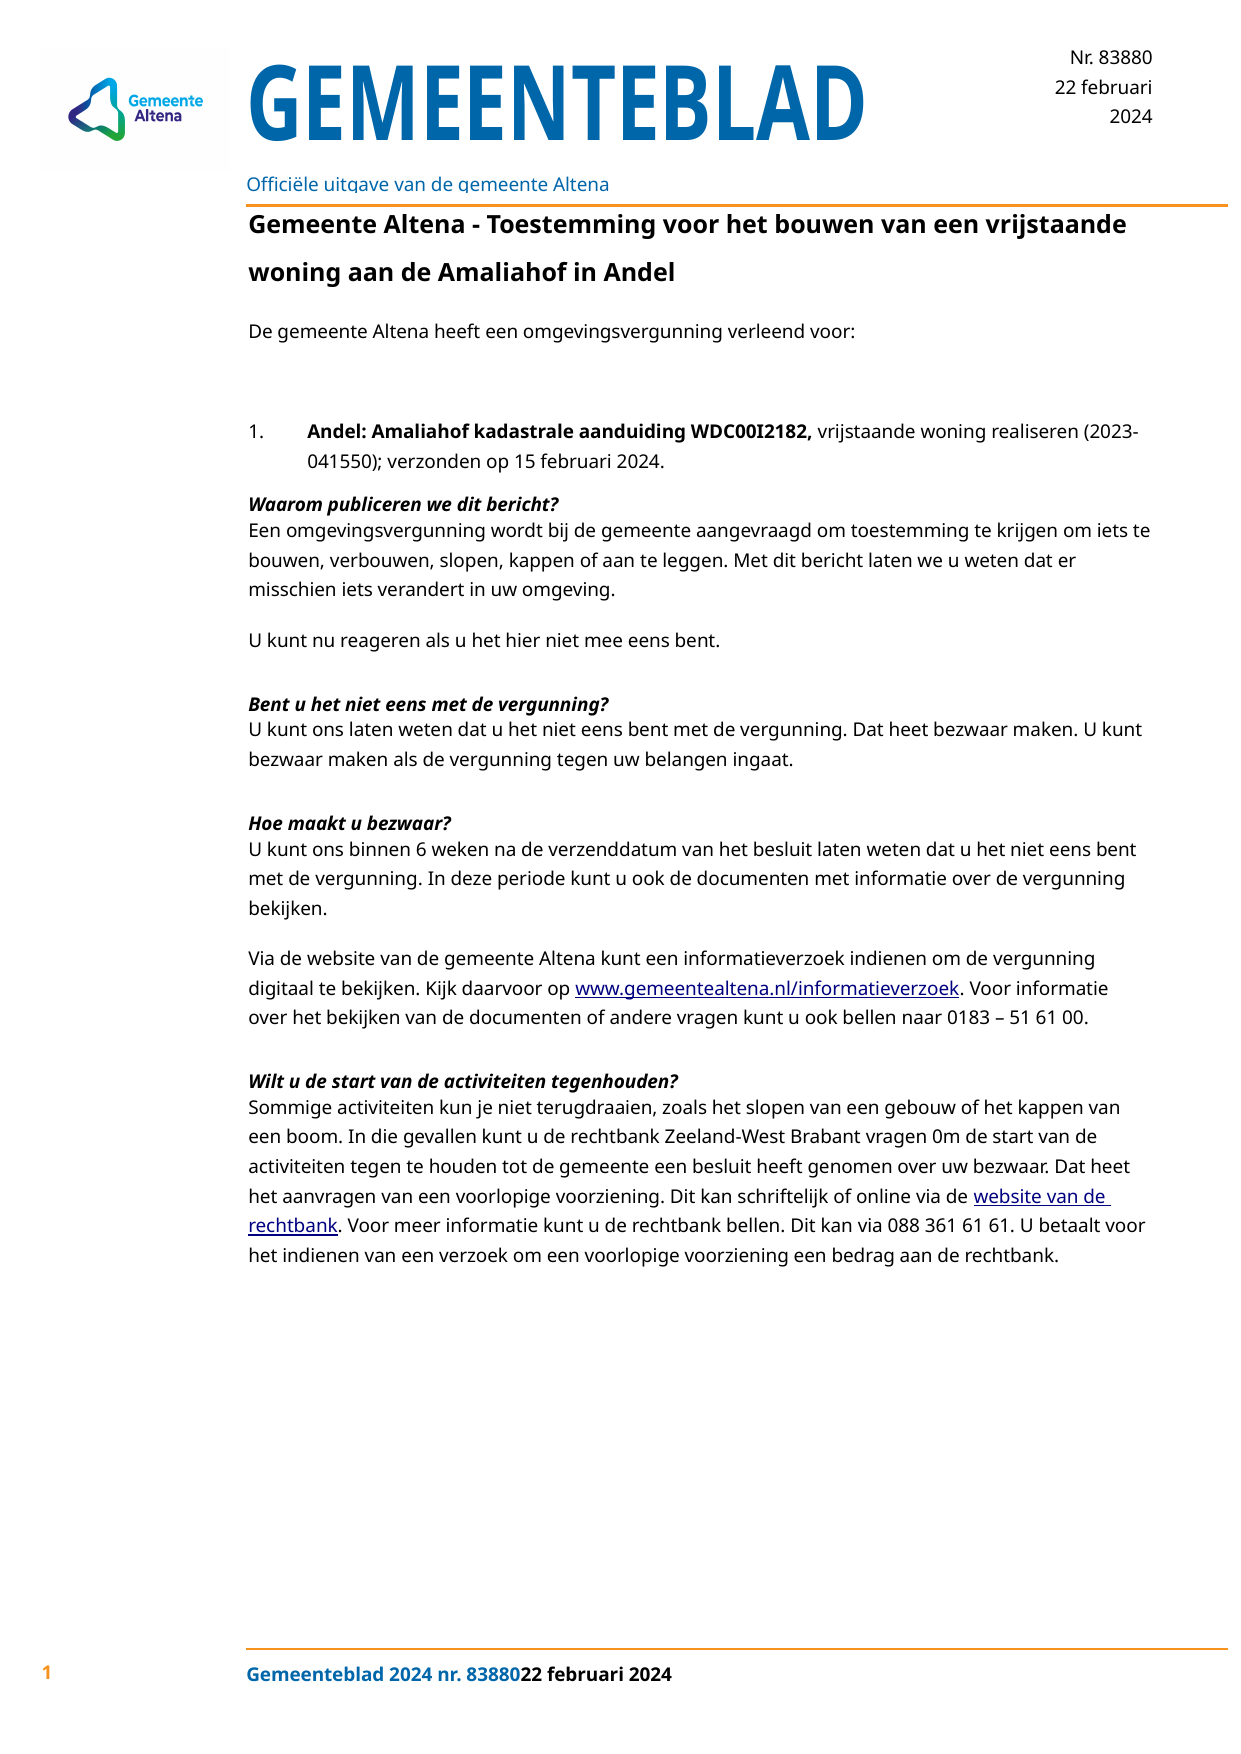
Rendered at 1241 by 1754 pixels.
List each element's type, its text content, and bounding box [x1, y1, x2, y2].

text U kunt nu reageren als u het hier niet mee eens bent. [248, 627, 1152, 652]
text Een omgevingsvergunning wordt bij de gemeente aangevraagd om toestemming te krijgen om iets te bouwen, verbouwen, slopen, kappen of aan te leggen. Met dit bericht laten we u weten dat er misschien iets verandert in uw omgeving. [248, 517, 1152, 602]
text Hoe maakt u bezwaar? [248, 810, 1152, 836]
text Sommige activiteiten kun je niet terugdraaien, zoals het slopen van een gebouw of het kappen van een boom. In die gevallen kunt u de rechtbank Zeeland-West Brabant vragen 0m de start van de activiteiten tegen te houden tot de gemeente een besluit heeft genomen over uw bezwaar. Dat heet het aanvragen van een voorlopige voorziening. Dit kan schriftelijk of online via de website van de rechtbank. Voor meer informatie kunt u de rechtbank bellen. Dit kan via 088 361 61 61. U betaalt voor het indienen van een verzoek om een voorlopige voorziening een bedrag aan de rechtbank. [248, 1094, 1152, 1268]
text Gemeente Altena - Toestemming voor het bouwen van een vrijstaande woning aan de Amaliahof in Andel [248, 207, 1152, 288]
text Waarom publiceren we dit bericht? [248, 491, 1152, 517]
text Via de website van de gemeente Altena kunt een informatieverzoek indienen om de vergunning digitaal te bekijken. Kijk daarvoor op www.gemeentealtena.nl/informatieverzoek. Voor informatie over het bekijken van de documenten of andere vragen kunt u ook bellen naar 0183 – 51 61 00. [248, 945, 1152, 1030]
text Wilt u de start van de activiteiten tegenhouden? [248, 1068, 1152, 1094]
picture [41, 47, 231, 172]
text Bent u het niet eens met de vergunning? [248, 691, 1152, 716]
list Andel: Amaliahof kadastrale aanduiding WDC00I2182, vrijstaande woning realiseren (2023-041550); verzonden op 15 februari 2024. [248, 419, 1152, 474]
text U kunt ons laten weten dat u het niet eens bent met de vergunning. Dat heet bezwaar maken. U kunt bezwaar maken als de vergunning tegen uw belangen ingaat. [248, 716, 1152, 772]
text U kunt ons binnen 6 weken na de verzenddatum van het besluit laten weten dat u het niet eens bent met de vergunning. In deze periode kunt u ook de documenten met informatie over de vergunning bekijken. [248, 836, 1152, 921]
text De gemeente Altena heeft een omgevingsvergunning verleend voor: [248, 318, 1152, 344]
